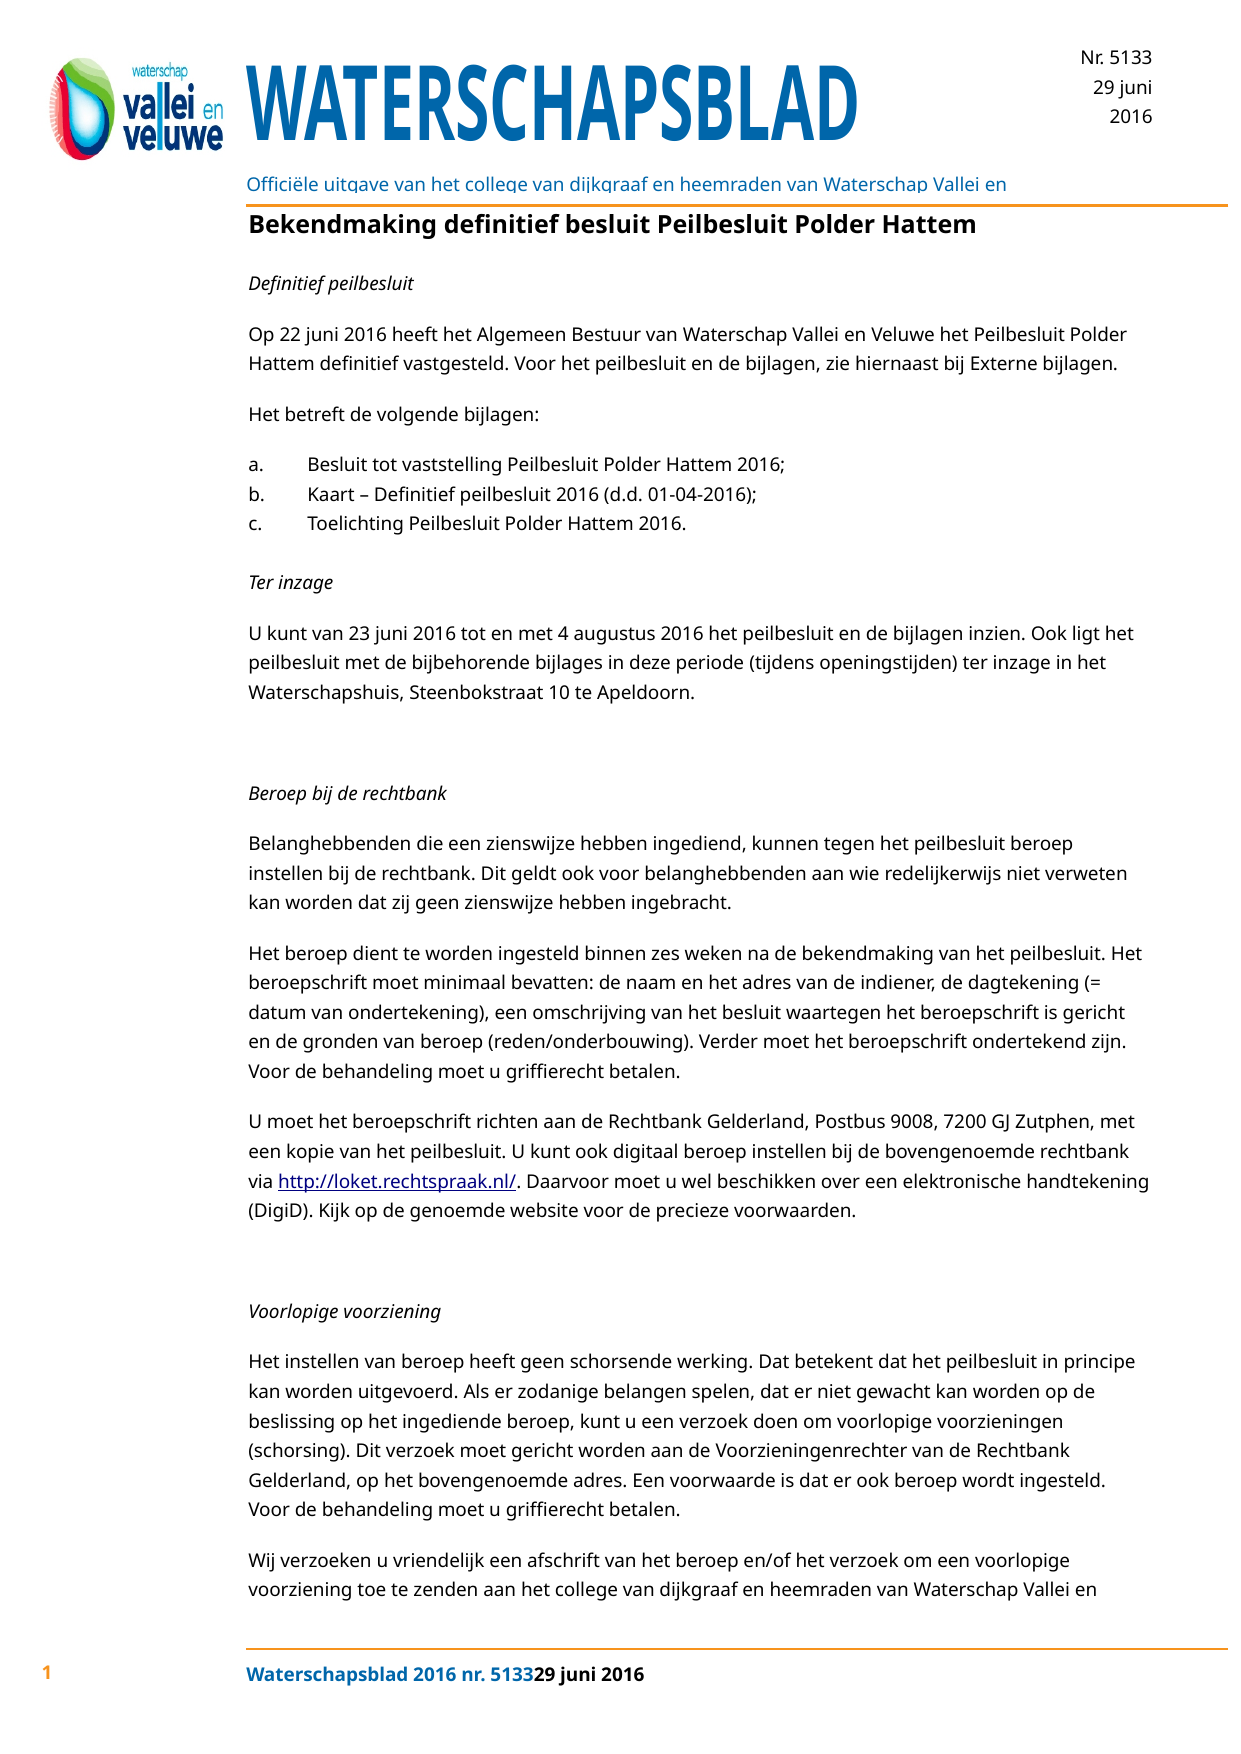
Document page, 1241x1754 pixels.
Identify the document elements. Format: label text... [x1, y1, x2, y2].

text Ter inzage [248, 569, 1152, 595]
list Besluit tot vaststelling Peilbesluit Polder Hattem 2016; [248, 451, 1152, 477]
text Het beroep dient te worden ingesteld binnen zes weken na de bekendmaking van het peilbesluit. Het beroepschrift moet minimaal bevatten: de naam en het adres van de indiener, de dagtekening (= datum van ondertekening), een omschrijving van het besluit waartegen het beroepschrift is gericht en de gronden van beroep (reden/onderbouwing). Verder moet het beroepschrift ondertekend zijn. Voor de behandeling moet u griffierecht betalen. [248, 940, 1152, 1084]
text Het instellen van beroep heeft geen schorsende werking. Dat betekent dat het peilbesluit in principe kan worden uitgevoerd. Als er zodanige belangen spelen, dat er niet gewacht kan worden op de beslissing op het ingediende beroep, kunt u een verzoek doen om voorlopige voorzieningen (schorsing). Dit verzoek moet gericht worden aan de Voorzieningenrechter van de Rechtbank Gelderland, op het bovengenoemde adres. Een voorwaarde is dat er ook beroep wordt ingesteld. Voor de behandeling moet u griffierecht betalen. [248, 1349, 1152, 1522]
text Bekendmaking definitief besluit Peilbesluit Polder Hattem [248, 207, 1152, 241]
text U kunt van 23 juni 2016 tot en met 4 augustus 2016 het peilbesluit en de bijlagen inzien. Ook ligt het peilbesluit met de bijbehorende bijlages in deze periode (tijdens openingstijden) ter inzage in het Waterschapshuis, Steenbokstraat 10 te Apeldoorn. [248, 620, 1152, 705]
text Het betreft de volgende bijlagen: [248, 401, 1152, 426]
text Definitief peilbesluit [248, 270, 1152, 296]
picture [41, 47, 231, 172]
text U moet het beroepschrift richten aan de Rechtbank Gelderland, Postbus 9008, 7200 GJ Zutphen, met een kopie van het peilbesluit. U kunt ook digitaal beroep instellen bij de bovengenoemde rechtbank via http://loket.rechtspraak.nl/. Daarvoor moet u wel beschikken over een elektronische handtekening (DigiD). Kijk op de genoemde website voor de precieze voorwaarden. [248, 1109, 1152, 1223]
list Kaart – Definitief peilbesluit 2016 (d.d. 01-04-2016); [248, 481, 1152, 506]
text Voorlopige voorziening [248, 1298, 1152, 1324]
text Op 22 juni 2016 heeft het Algemeen Bestuur van Waterschap Vallei en Veluwe het Peilbesluit Polder Hattem definitief vastgesteld. Voor het peilbesluit en de bijlagen, zie hiernaast bij Externe bijlagen. [248, 321, 1152, 376]
text Wij verzoeken u vriendelijk een afschrift van het beroep en/of het verzoek om een voorlopige voorziening toe te zenden aan het college van dijkgraaf en heemraden van Waterschap Vallei en [248, 1547, 1152, 1602]
text Belanghebbenden die een zienswijze hebben ingediend, kunnen tegen het peilbesluit beroep instellen bij de rechtbank. Dit geldt ook voor belanghebbenden aan wie redelijkerwijs niet verweten kan worden dat zij geen zienswijze hebben ingebracht. [248, 830, 1152, 915]
list Toelichting Peilbesluit Polder Hattem 2016. [248, 510, 1152, 536]
text Beroep bij de rechtbank [248, 780, 1152, 806]
